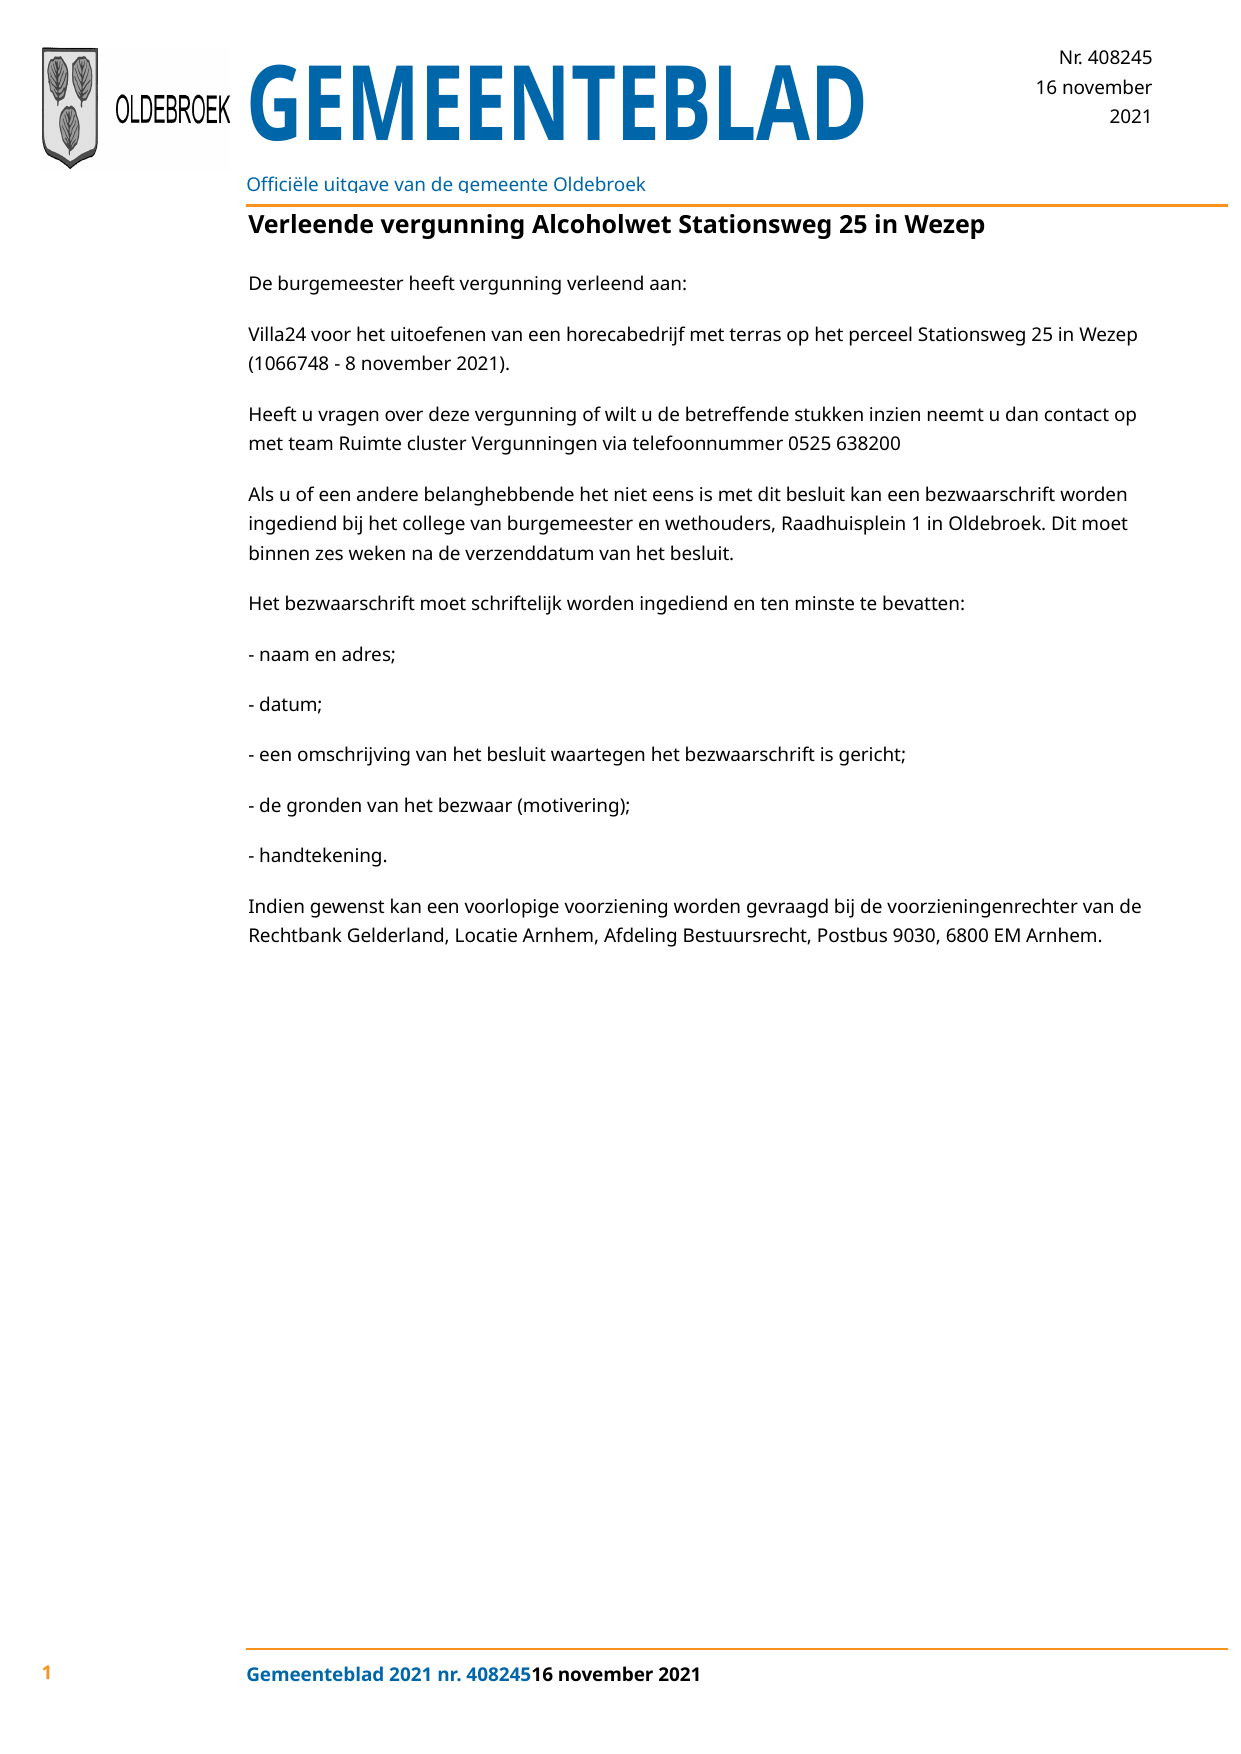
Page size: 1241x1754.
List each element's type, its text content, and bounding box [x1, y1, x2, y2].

picture [41, 47, 231, 172]
text - handtekening. [248, 842, 1152, 868]
text Heeft u vragen over deze vergunning of wilt u de betreffende stukken inzien neemt u dan contact op met team Ruimte cluster Vergunningen via telefoonnummer 0525 638200 [248, 401, 1152, 456]
text - naam en adres; [248, 641, 1152, 666]
text - de gronden van het bezwaar (motivering); [248, 792, 1152, 818]
text - een omschrijving van het besluit waartegen het bezwaarschrift is gericht; [248, 742, 1152, 767]
text Indien gewenst kan een voorlopige voorziening worden gevraagd bij de voorzieningenrechter van de Rechtbank Gelderland, Locatie Arnhem, Afdeling Bestuursrecht, Postbus 9030, 6800 EM Arnhem. [248, 893, 1152, 948]
text - datum; [248, 691, 1152, 717]
text Verleende vergunning Alcoholwet Stationsweg 25 in Wezep [248, 207, 1152, 241]
text Het bezwaarschrift moet schriftelijk worden ingediend en ten minste te bevatten: [248, 590, 1152, 616]
text Als u of een andere belanghebbende het niet eens is met dit besluit kan een bezwaarschrift worden ingediend bij het college van burgemeester en wethouders, Raadhuisplein 1 in Oldebroek. Dit moet binnen zes weken na de verzenddatum van het besluit. [248, 481, 1152, 566]
text De burgemeester heeft vergunning verleend aan: [248, 270, 1152, 296]
text Villa24 voor het uitoefenen van een horecabedrijf met terras op het perceel Stationsweg 25 in Wezep (1066748 - 8 november 2021). [248, 321, 1152, 376]
